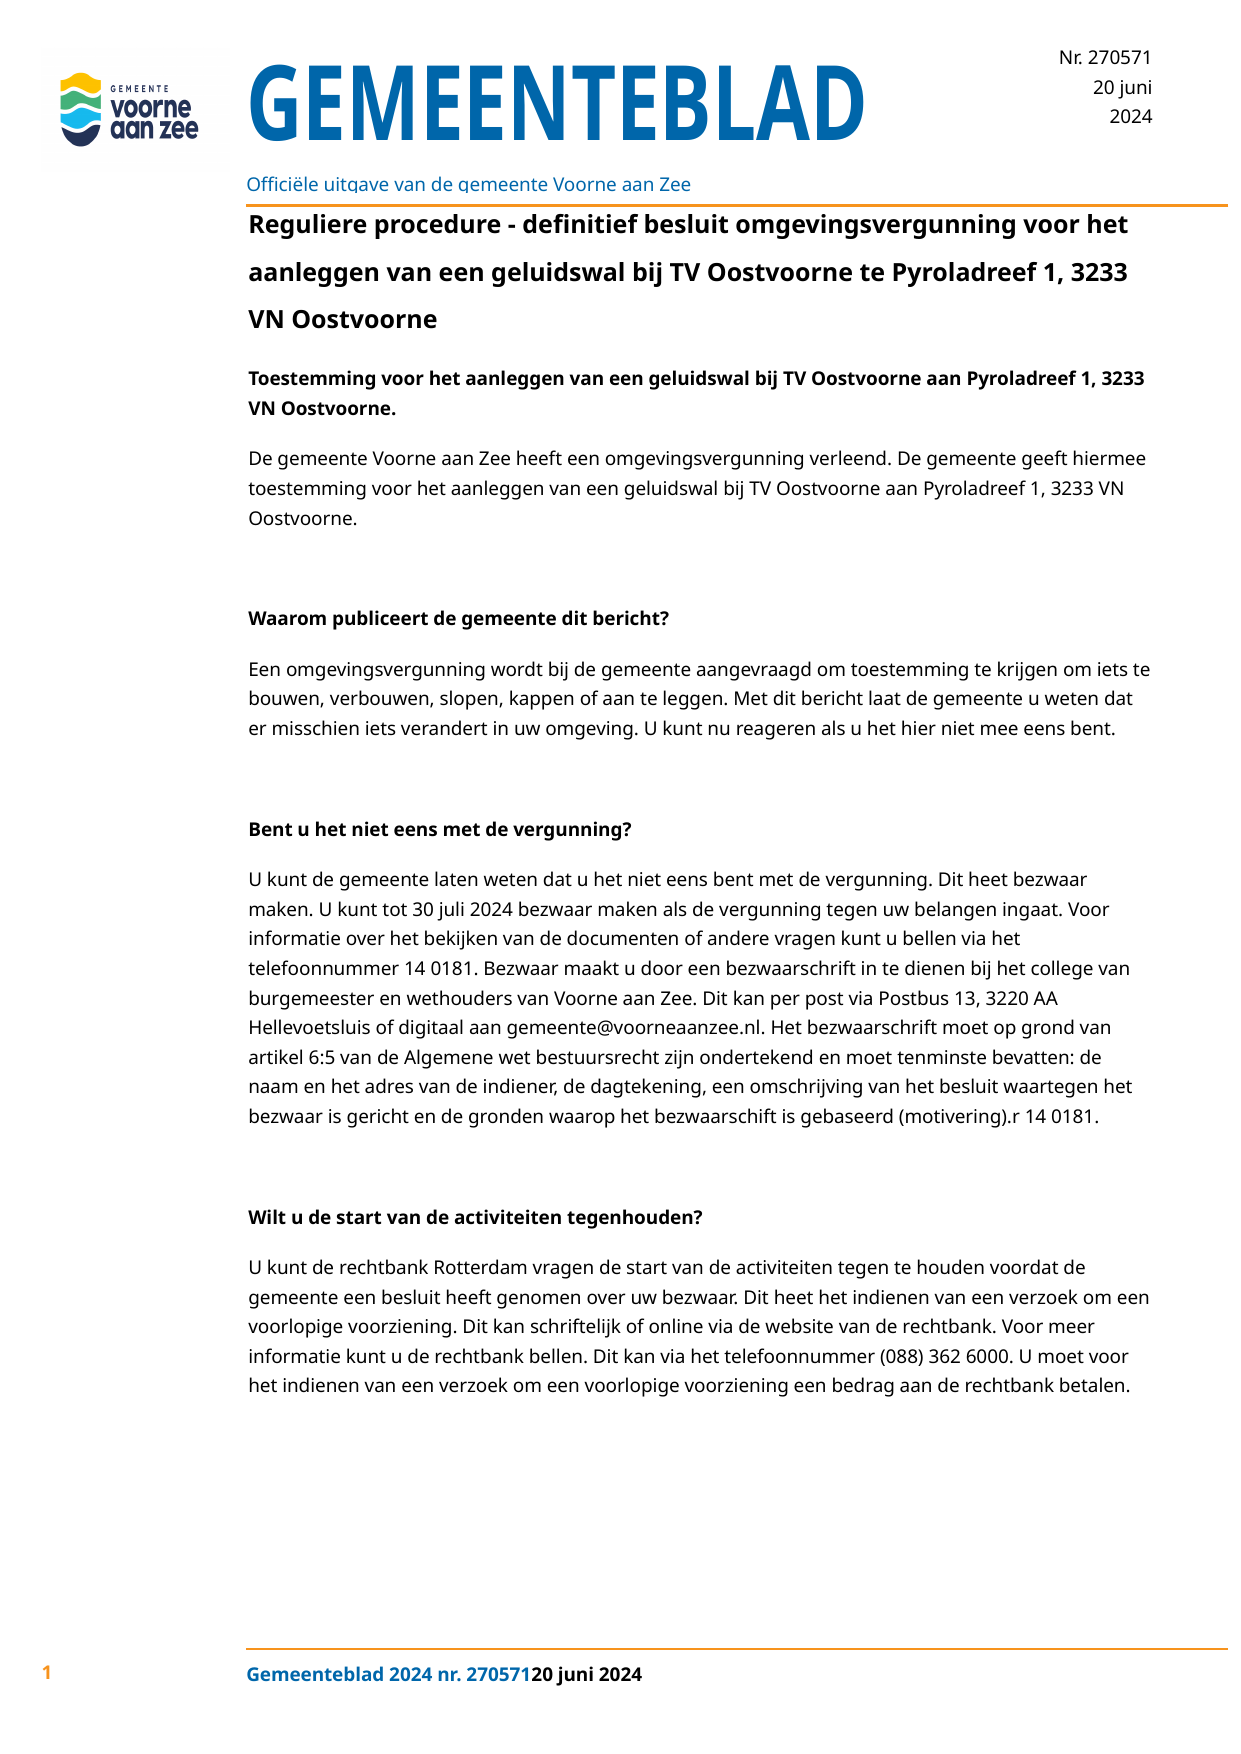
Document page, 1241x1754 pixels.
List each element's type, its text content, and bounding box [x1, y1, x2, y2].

picture [41, 47, 231, 172]
text Toestemming voor het aanleggen van een geluidswal bij TV Oostvoorne aan Pyroladreef 1, 3233 VN Oostvoorne. [248, 366, 1152, 421]
text De gemeente Voorne aan Zee heeft een omgevingsvergunning verleend. De gemeente geeft hiermee toestemming voor het aanleggen van een geluidswal bij TV Oostvoorne aan Pyroladreef 1, 3233 VN Oostvoorne. [248, 446, 1152, 530]
text Bent u het niet eens met de vergunning? [248, 816, 1152, 842]
text U kunt de rechtbank Rotterdam vragen de start van de activiteiten tegen te houden voordat de gemeente een besluit heeft genomen over uw bezwaar. Dit heet het indienen van een verzoek om een voorlopige voorziening. Dit kan schriftelijk of online via de website van de rechtbank. Voor meer informatie kunt u de rechtbank bellen. Dit kan via het telefoonnummer (088) 362 6000. U moet voor het indienen van een verzoek om een voorlopige voorziening een bedrag aan de rechtbank betalen. [248, 1254, 1152, 1398]
text U kunt de gemeente laten weten dat u het niet eens bent met de vergunning. Dit heet bezwaar maken. U kunt tot 30 juli 2024 bezwaar maken als de vergunning tegen uw belangen ingaat. Voor informatie over het bekijken van de documenten of andere vragen kunt u bellen via het telefoonnummer 14 0181. Bezwaar maakt u door een bezwaarschrift in te dienen bij het college van burgemeester en wethouders van Voorne aan Zee. Dit kan per post via Postbus 13, 3220 AA Hellevoetsluis of digitaal aan gemeente@voorneaanzee.nl. Het bezwaarschrift moet op grond van artikel 6:5 van de Algemene wet bestuursrecht zijn ondertekend en moet tenminste bevatten: de naam en het adres van de indiener, de dagtekening, een omschrijving van het besluit waartegen het bezwaar is gericht en de gronden waarop het bezwaarschift is gebaseerd (motivering).r 14 0181. [248, 866, 1152, 1129]
text Waarom publiceert de gemeente dit bericht? [248, 606, 1152, 631]
text Reguliere procedure - definitief besluit omgevingsvergunning voor het aanleggen van een geluidswal bij TV Oostvoorne te Pyroladreef 1, 3233 VN Oostvoorne [248, 207, 1152, 336]
text Wilt u de start van de activiteiten tegenhouden? [248, 1204, 1152, 1229]
text Een omgevingsvergunning wordt bij de gemeente aangevraagd om toestemming te krijgen om iets te bouwen, verbouwen, slopen, kappen of aan te leggen. Met dit bericht laat de gemeente u weten dat er misschien iets verandert in uw omgeving. U kunt nu reageren als u het hier niet mee eens bent. [248, 656, 1152, 741]
